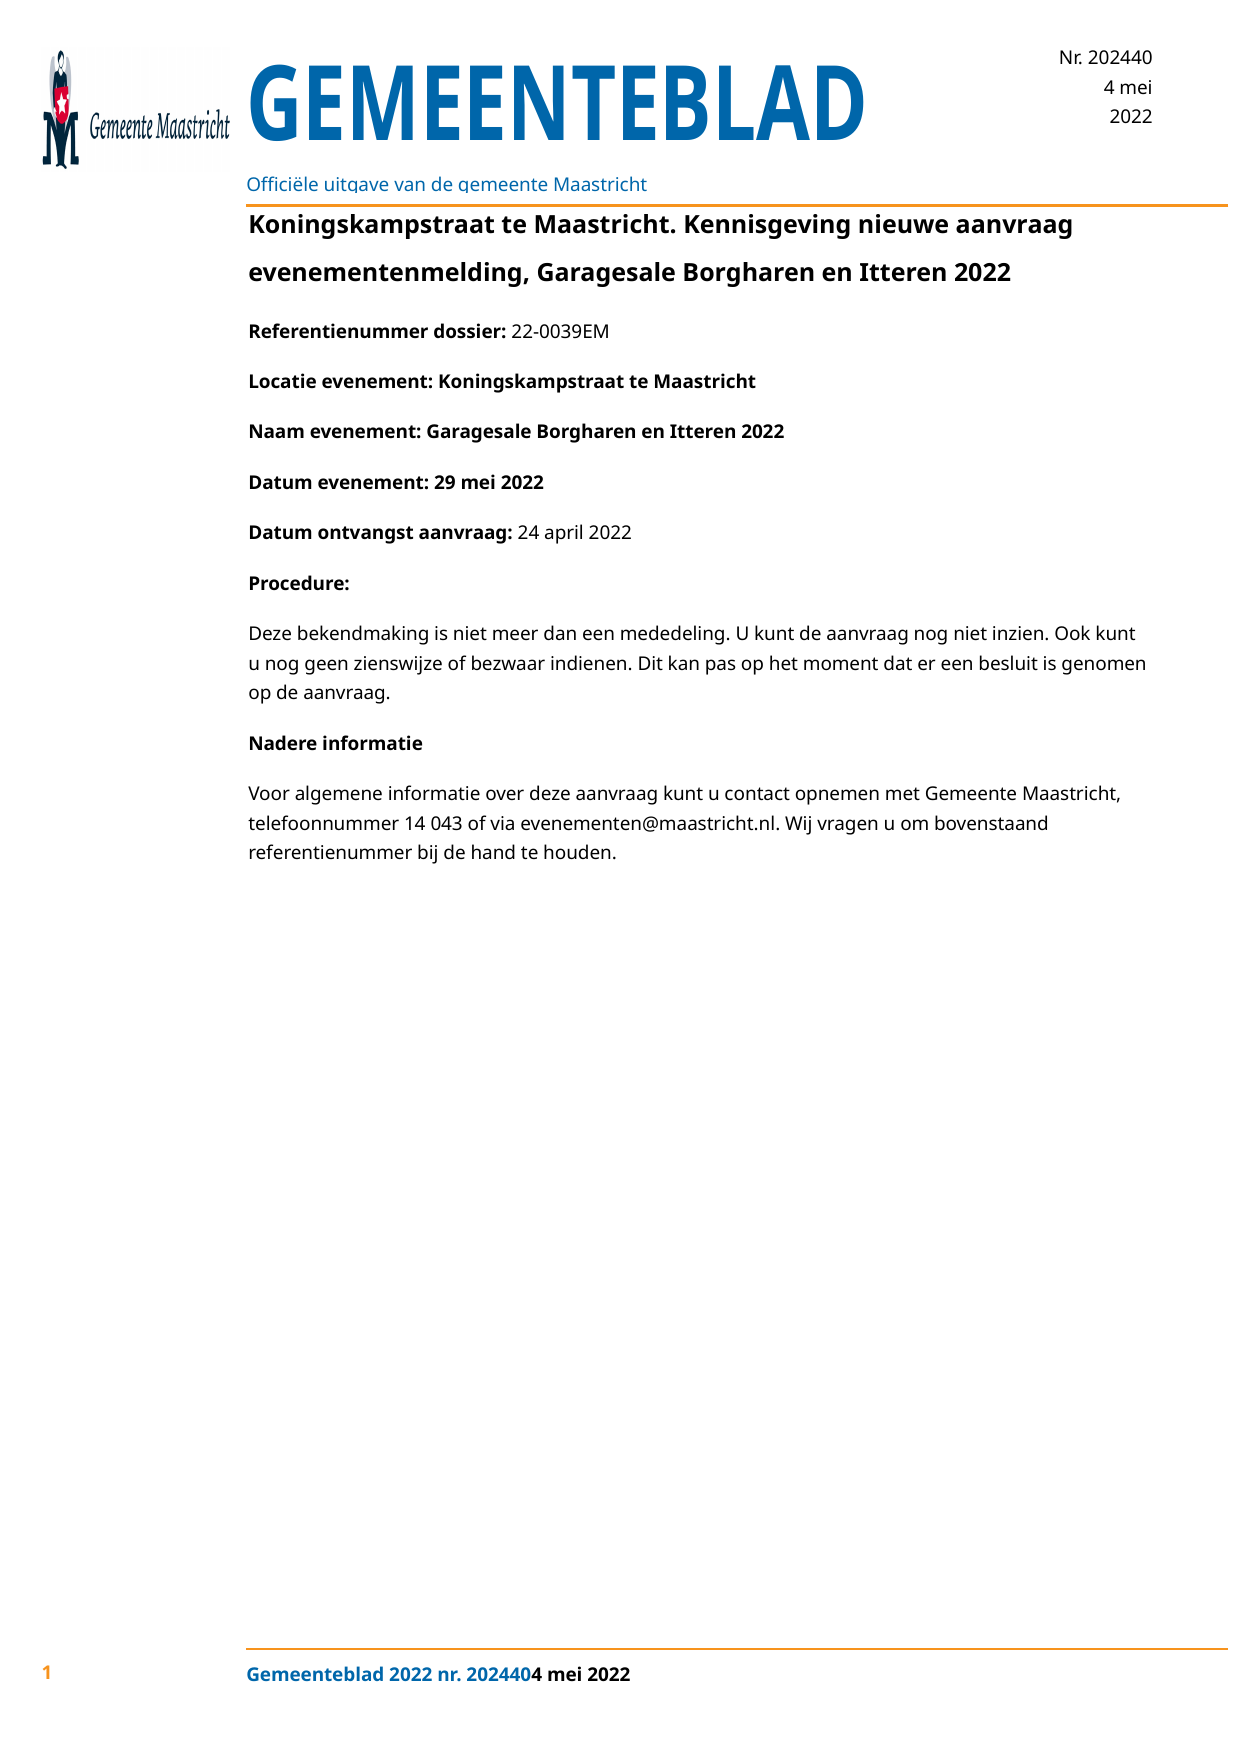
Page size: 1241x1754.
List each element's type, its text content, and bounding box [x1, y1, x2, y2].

text Koningskampstraat te Maastricht. Kennisgeving nieuwe aanvraag evenementenmelding, Garagesale Borgharen en Itteren 2022 [248, 207, 1152, 288]
text Voor algemene informatie over deze aanvraag kunt u contact opnemen met Gemeente Maastricht, telefoonnummer 14 043 of via evenementen@maastricht.nl. Wij vragen u om bovenstaand referentienummer bij de hand te houden. [248, 780, 1152, 865]
text Naam evenement: Garagesale Borgharen en Itteren 2022 [248, 419, 1152, 444]
text Procedure: [248, 570, 1152, 596]
picture [41, 47, 231, 172]
text Datum evenement: 29 mei 2022 [248, 469, 1152, 495]
text Referentienummer dossier: 22-0039EM [248, 318, 1152, 344]
text Locatie evenement: Koningskampstraat te Maastricht [248, 368, 1152, 394]
text Deze bekendmaking is niet meer dan een mededeling. U kunt de aanvraag nog niet inzien. Ook kunt u nog geen zienswijze of bezwaar indienen. Dit kan pas op het moment dat er een besluit is genomen op de aanvraag. [248, 620, 1152, 705]
text Nadere informatie [248, 730, 1152, 756]
text Datum ontvangst aanvraag: 24 april 2022 [248, 519, 1152, 545]
